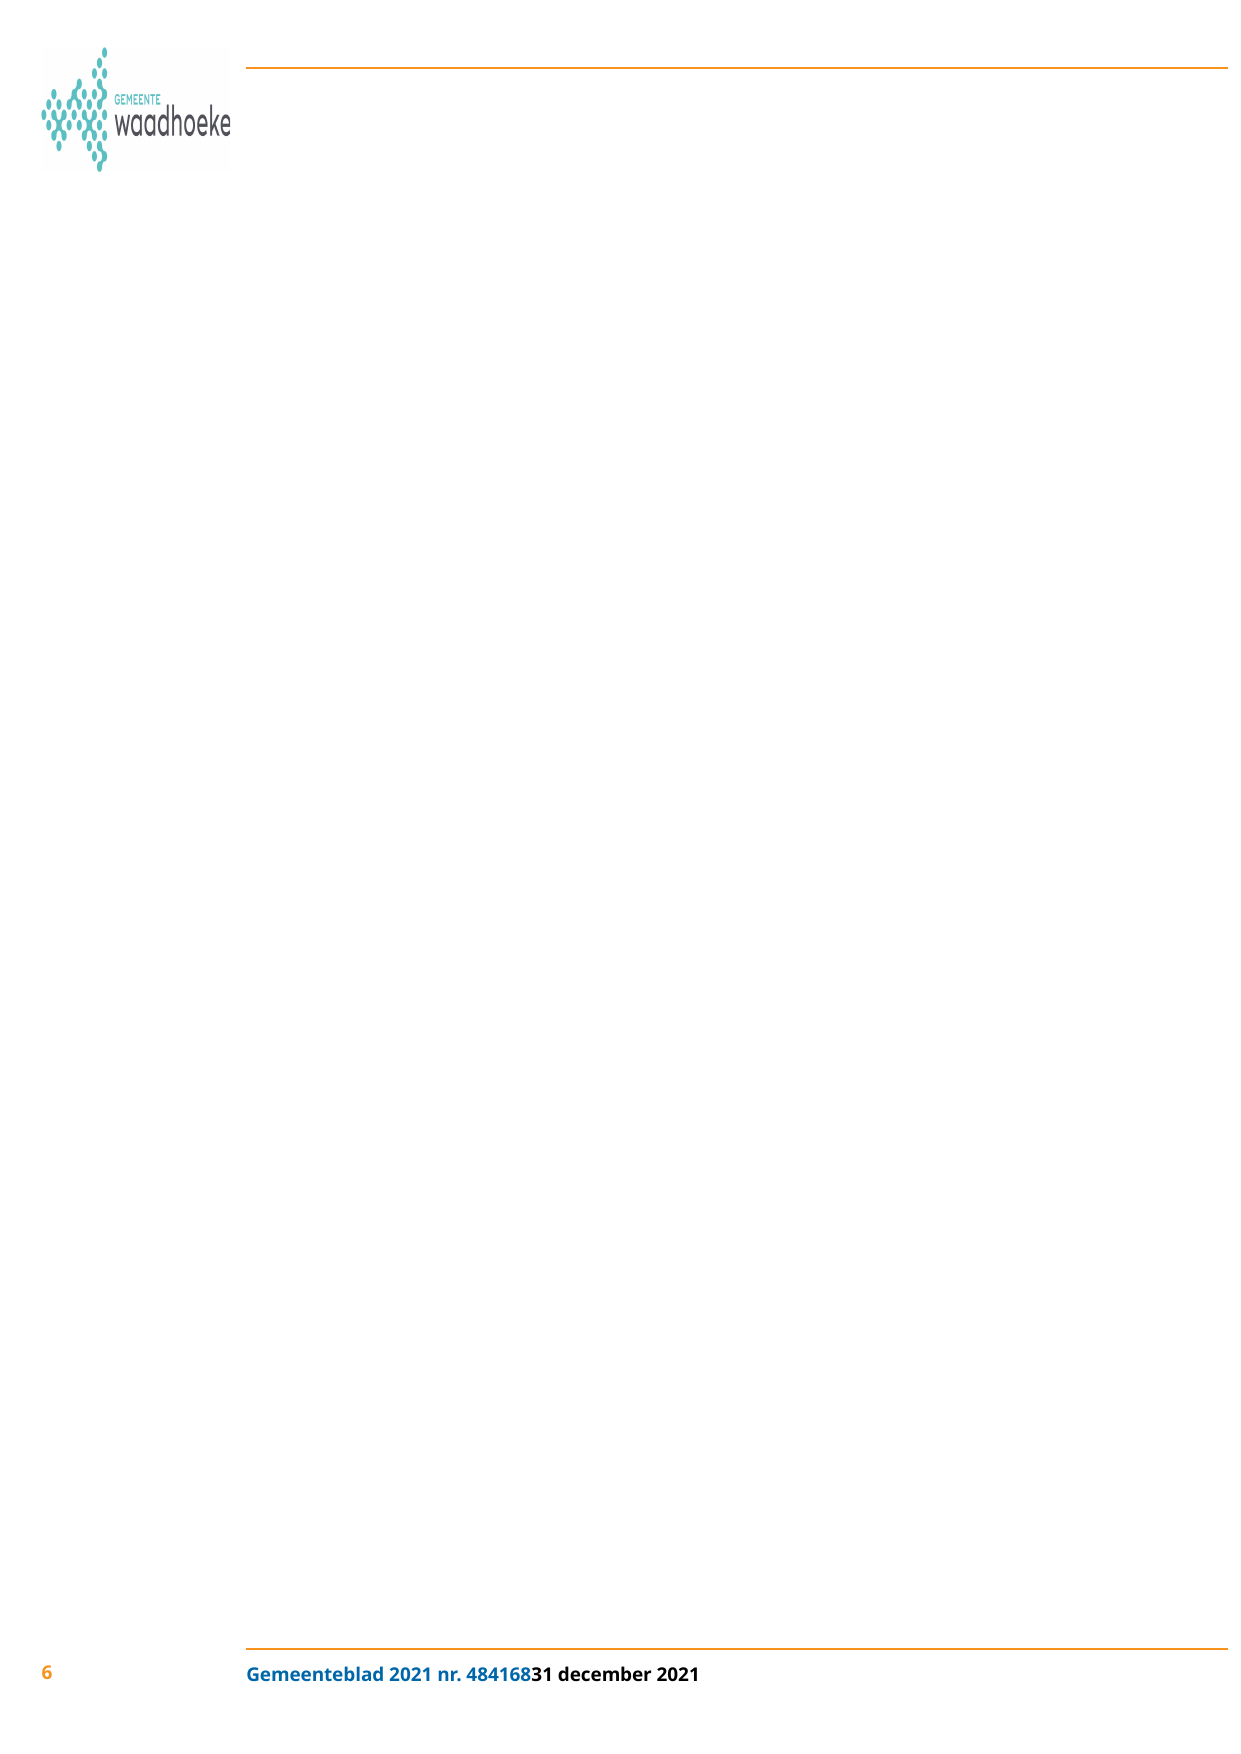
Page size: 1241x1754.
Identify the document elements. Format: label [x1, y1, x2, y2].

picture [41, 47, 231, 172]
